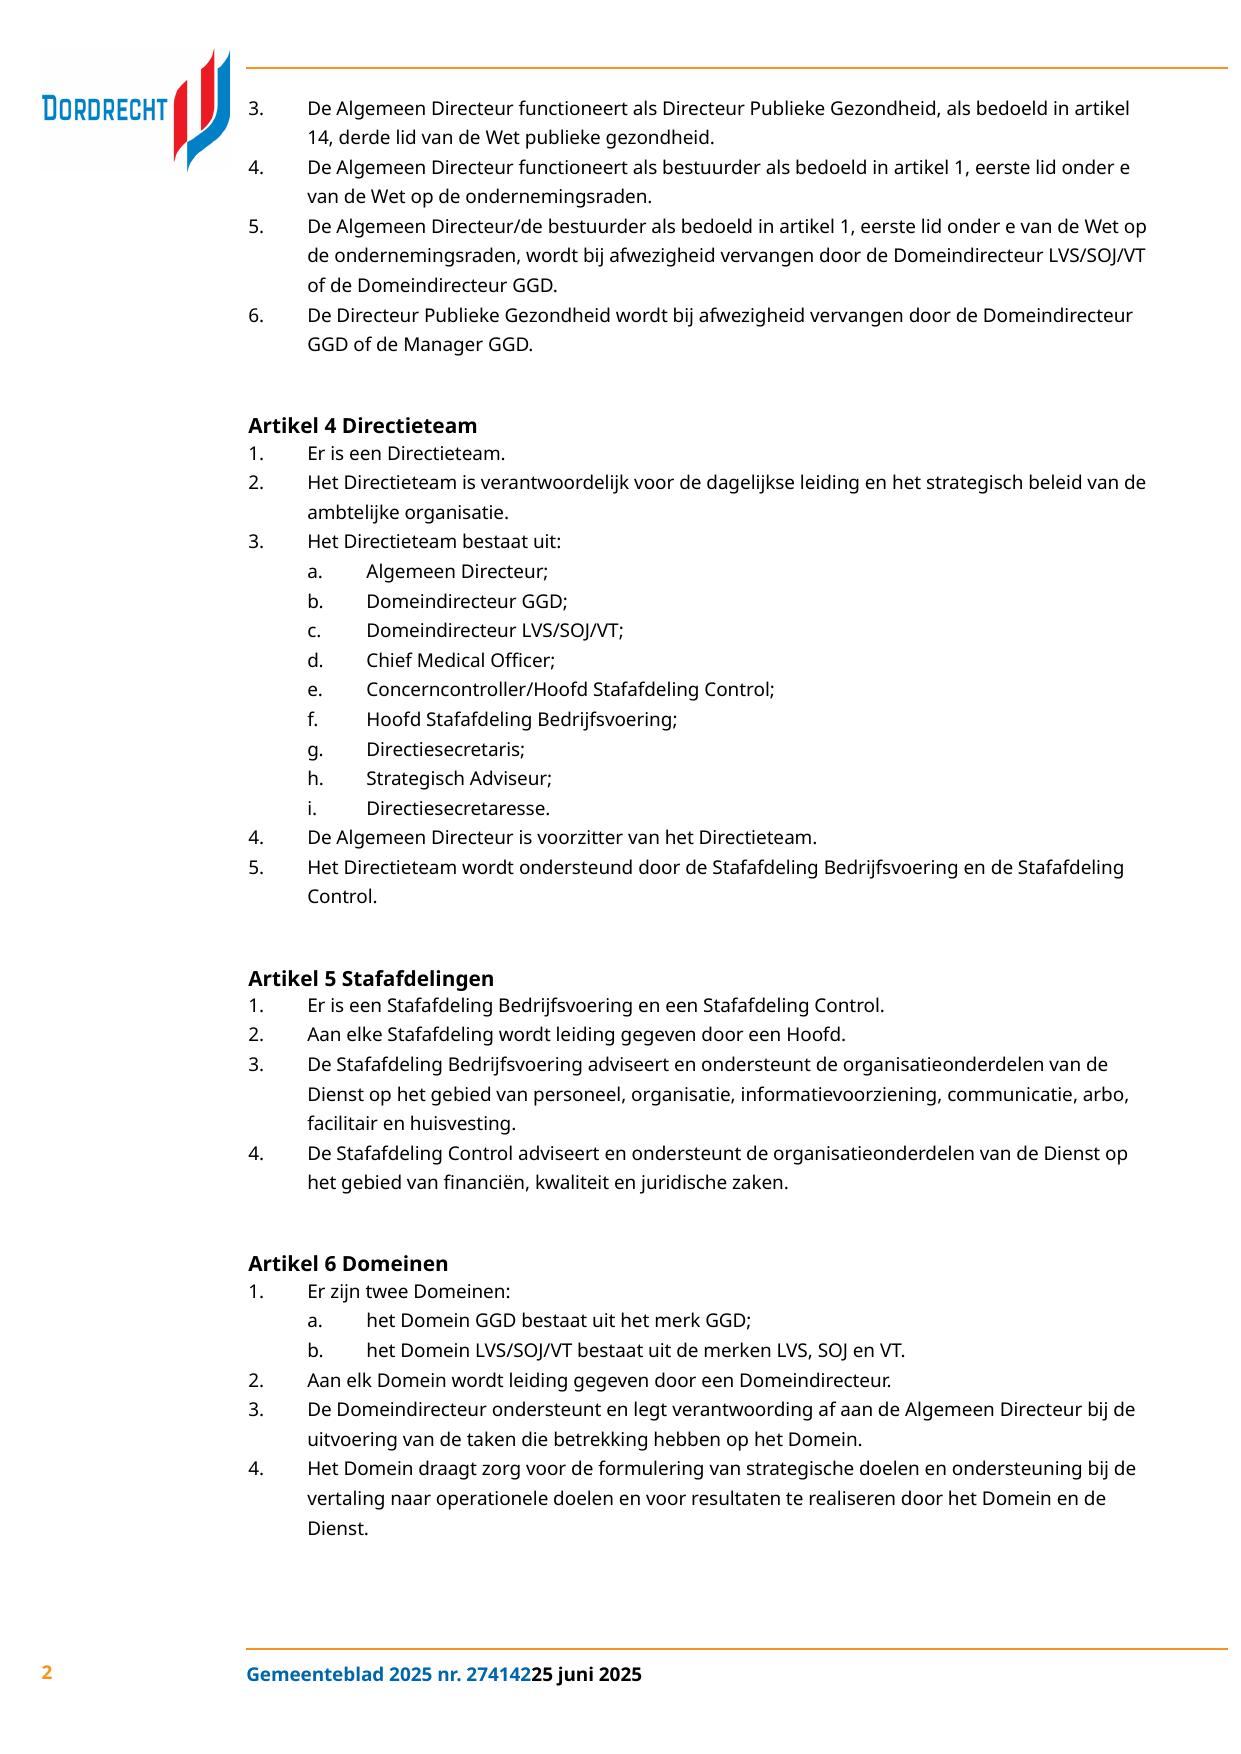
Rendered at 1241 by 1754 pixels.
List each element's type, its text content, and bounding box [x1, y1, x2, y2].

text Artikel 6 Domeinen [248, 1249, 1152, 1278]
list De Stafafdeling Bedrijfsvoering adviseert en ondersteunt de organisatieonderdelen van de Dienst op het gebied van personeel, organisatie, informatievoorziening, communicatie, arbo, facilitair en huisvesting. [248, 1051, 1152, 1136]
list Domeindirecteur LVS/SOJ/VT; [307, 617, 1152, 643]
list De Directeur Publieke Gezondheid wordt bij afwezigheid vervangen door de Domeindirecteur GGD of de Manager GGD. [248, 302, 1152, 357]
text Artikel 4 Directieteam [248, 411, 1152, 440]
list Directiesecretaresse. [307, 795, 1152, 821]
text Artikel 5 Stafafdelingen [248, 964, 1152, 992]
list De Algemeen Directeur functioneert als Directeur Publieke Gezondheid, als bedoeld in artikel 14, derde lid van de Wet publieke gezondheid. [248, 95, 1152, 150]
list Strategisch Adviseur; [307, 765, 1152, 791]
list De Algemeen Directeur/de bestuurder als bedoeld in artikel 1, eerste lid onder e van de Wet op de ondernemingsraden, wordt bij afwezigheid vervangen door de Domeindirecteur LVS/SOJ/VT of de Domeindirecteur GGD. [248, 213, 1152, 298]
list het Domein LVS/SOJ/VT bestaat uit de merken LVS, SOJ en VT. [307, 1337, 1152, 1363]
list Er zijn twee Domeinen: [248, 1278, 1152, 1304]
list Het Directieteam bestaat uit: [248, 529, 1152, 554]
list Er is een Stafafdeling Bedrijfsvoering en een Stafafdeling Control. [248, 992, 1152, 1018]
list Domeindirecteur GGD; [307, 588, 1152, 613]
list het Domein GGD bestaat uit het merk GGD; [307, 1308, 1152, 1333]
list Hoofd Stafafdeling Bedrijfsvoering; [307, 706, 1152, 732]
list De Algemeen Directeur functioneert als bestuurder als bedoeld in artikel 1, eerste lid onder e van de Wet op de ondernemingsraden. [248, 154, 1152, 209]
list De Algemeen Directeur is voorzitter van het Directieteam. [248, 824, 1152, 850]
list Algemeen Directeur; [307, 558, 1152, 584]
picture [41, 47, 231, 172]
list Het Directieteam wordt ondersteund door de Stafafdeling Bedrijfsvoering en de Stafafdeling Control. [248, 854, 1152, 909]
list Concerncontroller/Hoofd Stafafdeling Control; [307, 677, 1152, 702]
list Het Domein draagt zorg voor de formulering van strategische doelen en ondersteuning bij de vertaling naar operationele doelen en voor resultaten te realiseren door het Domein en de Dienst. [248, 1456, 1152, 1540]
list Chief Medical Officer; [307, 647, 1152, 673]
list Het Directieteam is verantwoordelijk voor de dagelijkse leiding en het strategisch beleid van de ambtelijke organisatie. [248, 469, 1152, 525]
list Directiesecretaris; [307, 736, 1152, 761]
list Aan elk Domein wordt leiding gegeven door een Domeindirecteur. [248, 1367, 1152, 1392]
list Er is een Directieteam. [248, 440, 1152, 466]
list Aan elke Stafafdeling wordt leiding gegeven door een Hoofd. [248, 1022, 1152, 1047]
list De Domeindirecteur ondersteunt en legt verantwoording af aan de Algemeen Directeur bij de uitvoering van de taken die betrekking hebben op het Domein. [248, 1396, 1152, 1452]
list De Stafafdeling Control adviseert en ondersteunt de organisatieonderdelen van de Dienst op het gebied van financiën, kwaliteit en juridische zaken. [248, 1140, 1152, 1195]
